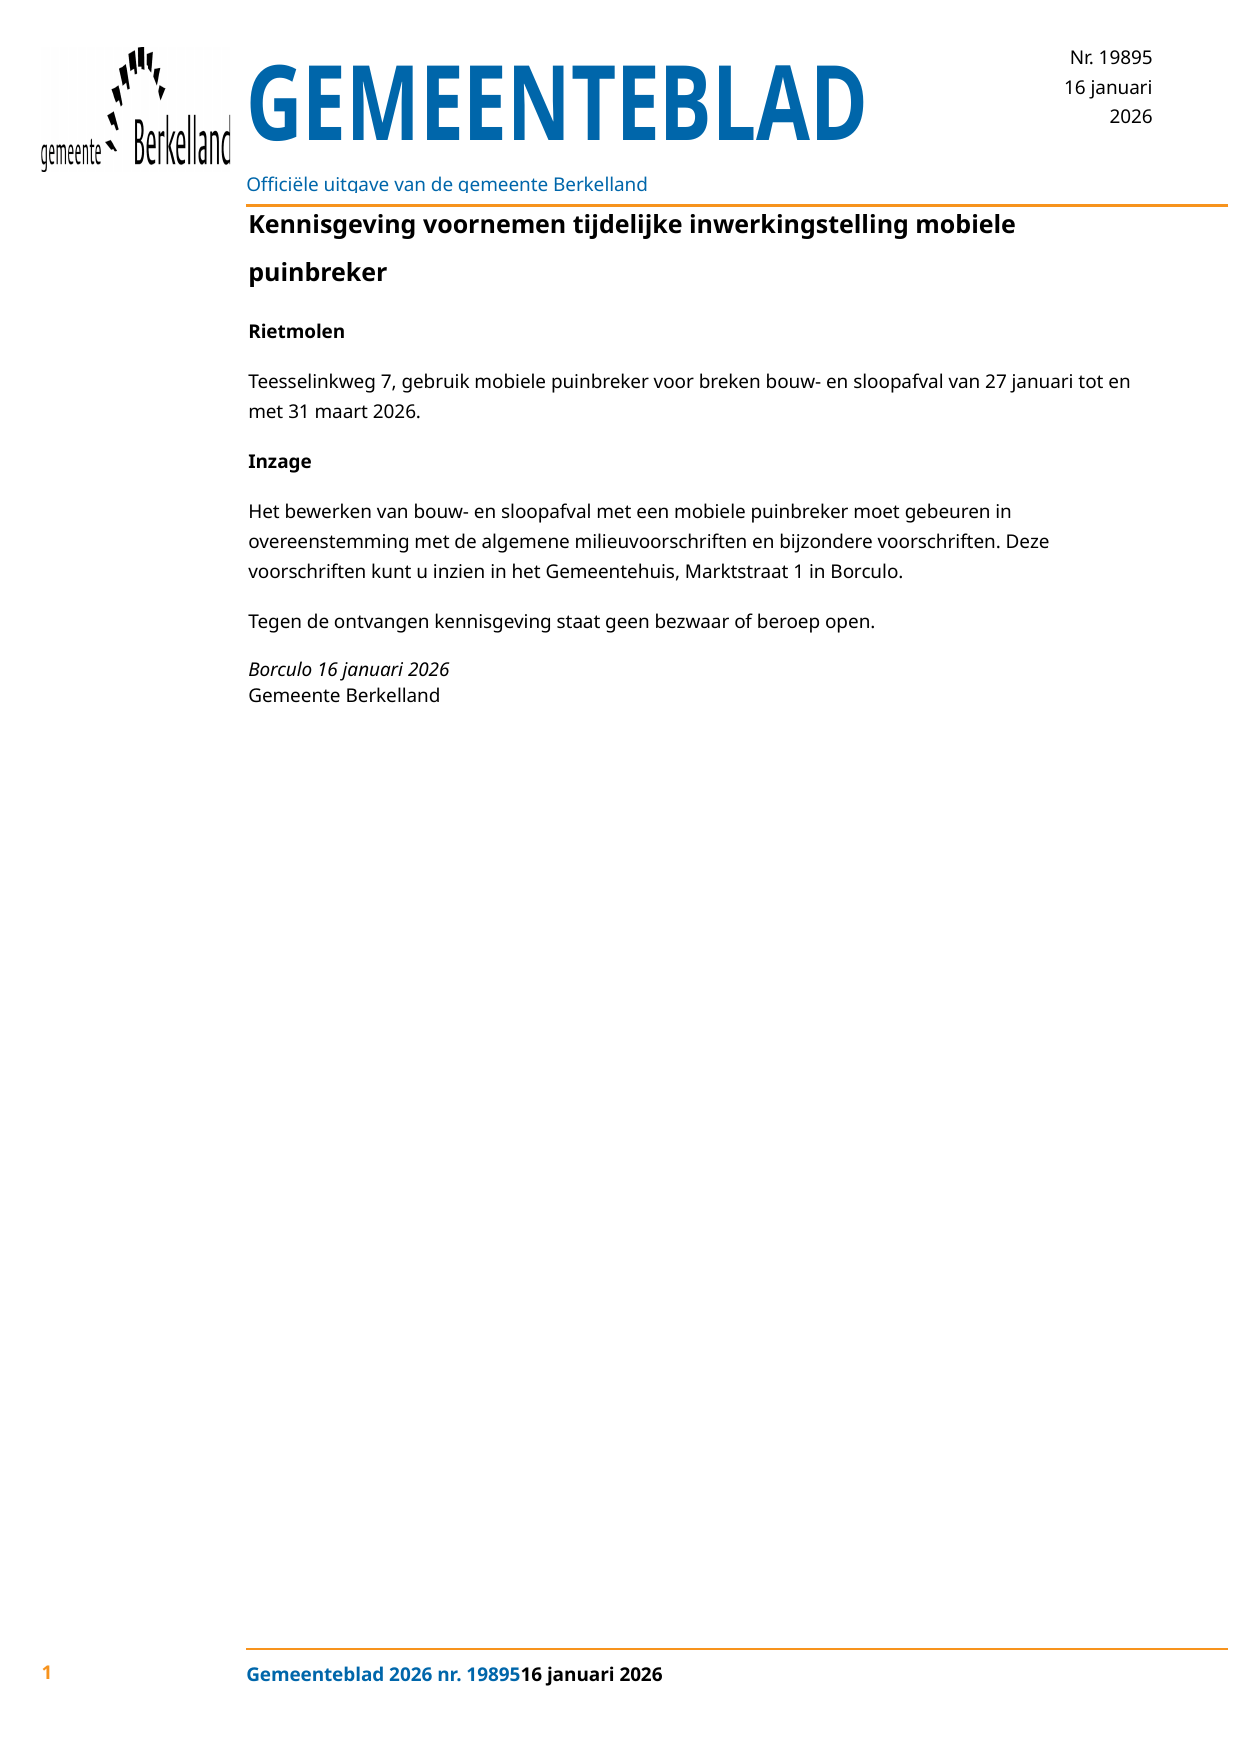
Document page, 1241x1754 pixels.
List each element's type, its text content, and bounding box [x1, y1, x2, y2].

text Borculo 16 januari 2026 [248, 656, 1152, 682]
text Rietmolen [248, 318, 1152, 344]
text Teesselinkweg 7, gebruik mobiele puinbreker voor breken bouw- en sloopafval van 27 januari tot en met 31 maart 2026. [248, 368, 1152, 424]
text Kennisgeving voornemen tijdelijke inwerkingstelling mobiele puinbreker [248, 207, 1152, 288]
picture [41, 47, 231, 172]
text Inzage [248, 448, 1152, 474]
text Gemeente Berkelland [248, 682, 1152, 708]
text Tegen de ontvangen kennisgeving staat geen bezwaar of beroep open. [248, 608, 1152, 634]
text Het bewerken van bouw- en sloopafval met een mobiele puinbreker moet gebeuren in overeenstemming met de algemene milieuvoorschriften en bijzondere voorschriften. Deze voorschriften kunt u inzien in het Gemeentehuis, Marktstraat 1 in Borculo. [248, 499, 1152, 584]
